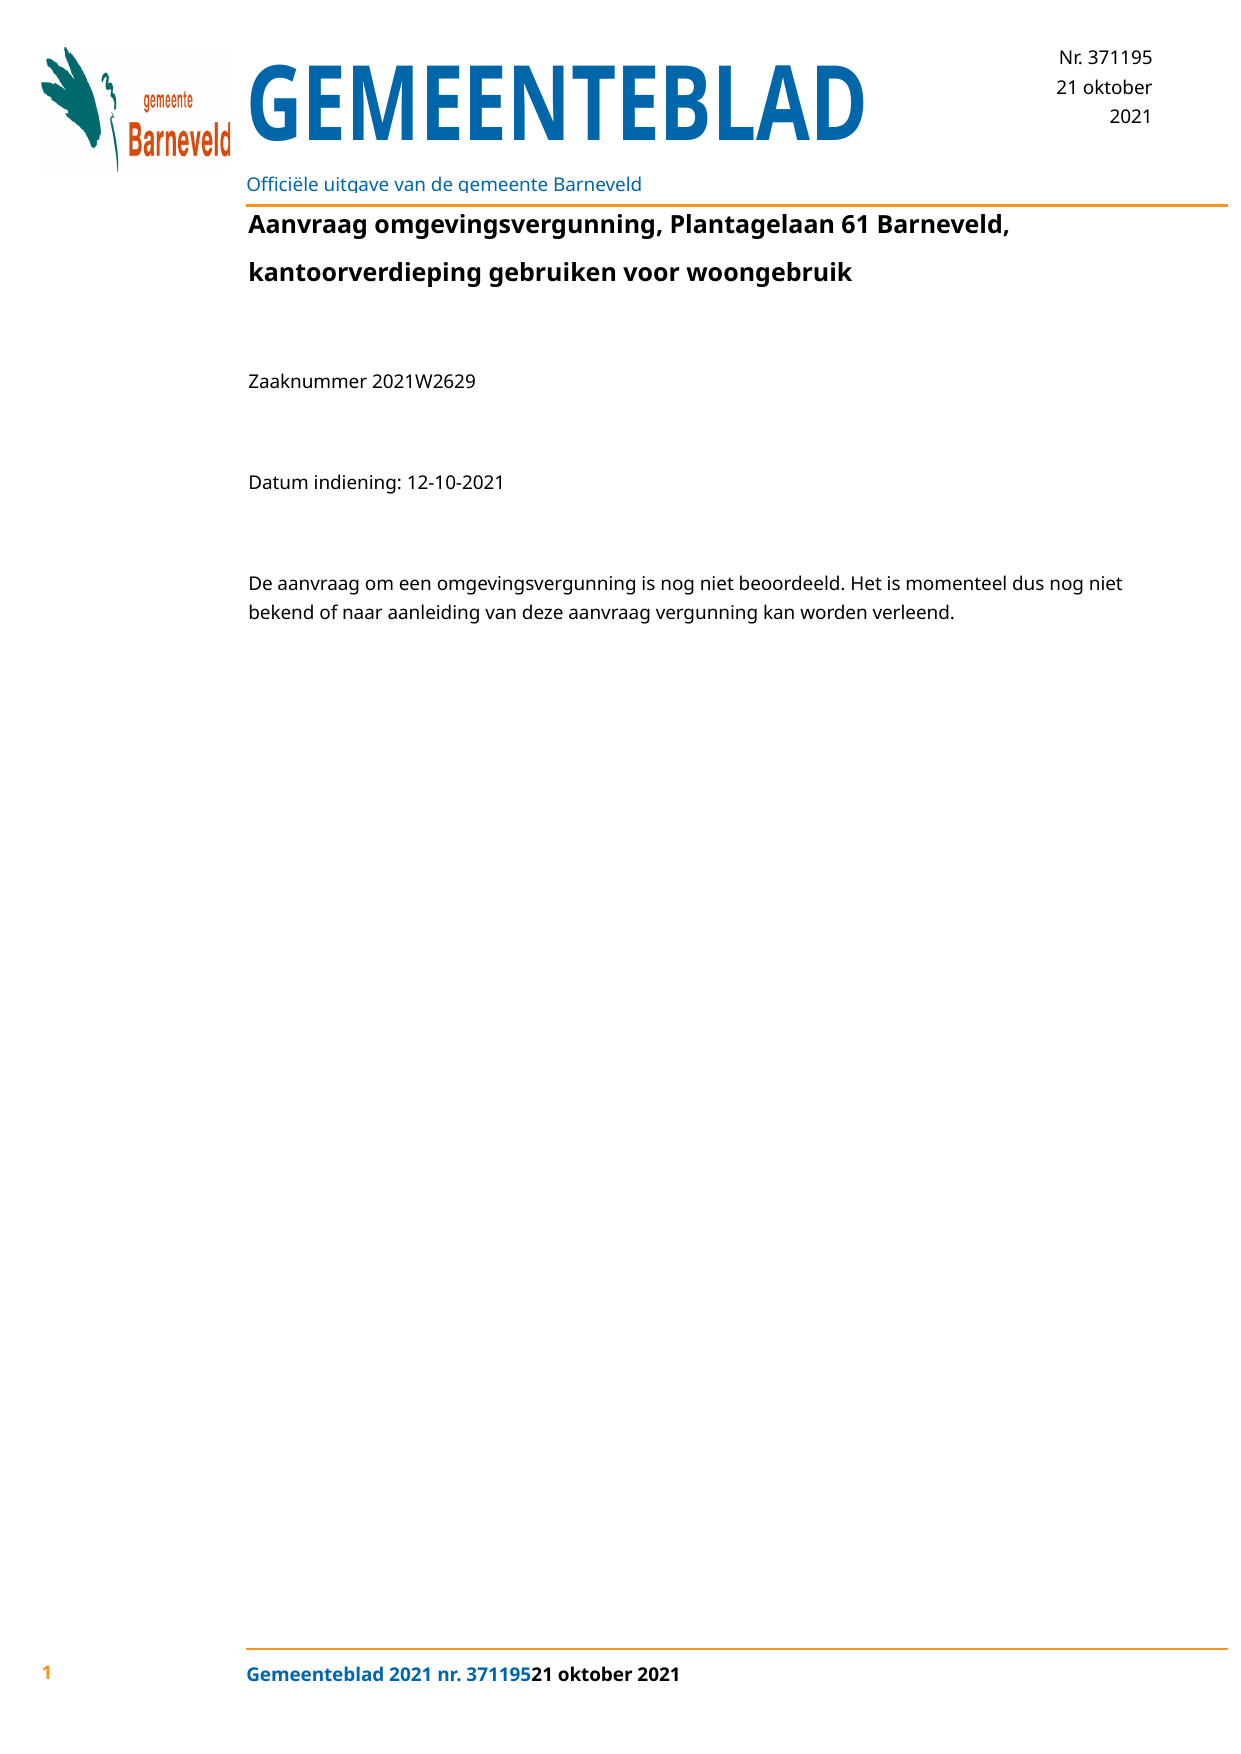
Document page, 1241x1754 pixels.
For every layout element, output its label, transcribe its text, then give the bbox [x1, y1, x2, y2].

text Datum indiening: 12-10-2021 [248, 469, 1152, 495]
text De aanvraag om een omgevingsvergunning is nog niet beoordeeld. Het is momenteel dus nog niet bekend of naar aanleiding van deze aanvraag vergunning kan worden verleend. [248, 570, 1152, 625]
text Aanvraag omgevingsvergunning, Plantagelaan 61 Barneveld, kantoorverdieping gebruiken voor woongebruik [248, 207, 1152, 288]
text Zaaknummer 2021W2629 [248, 368, 1152, 394]
picture [41, 47, 231, 172]
